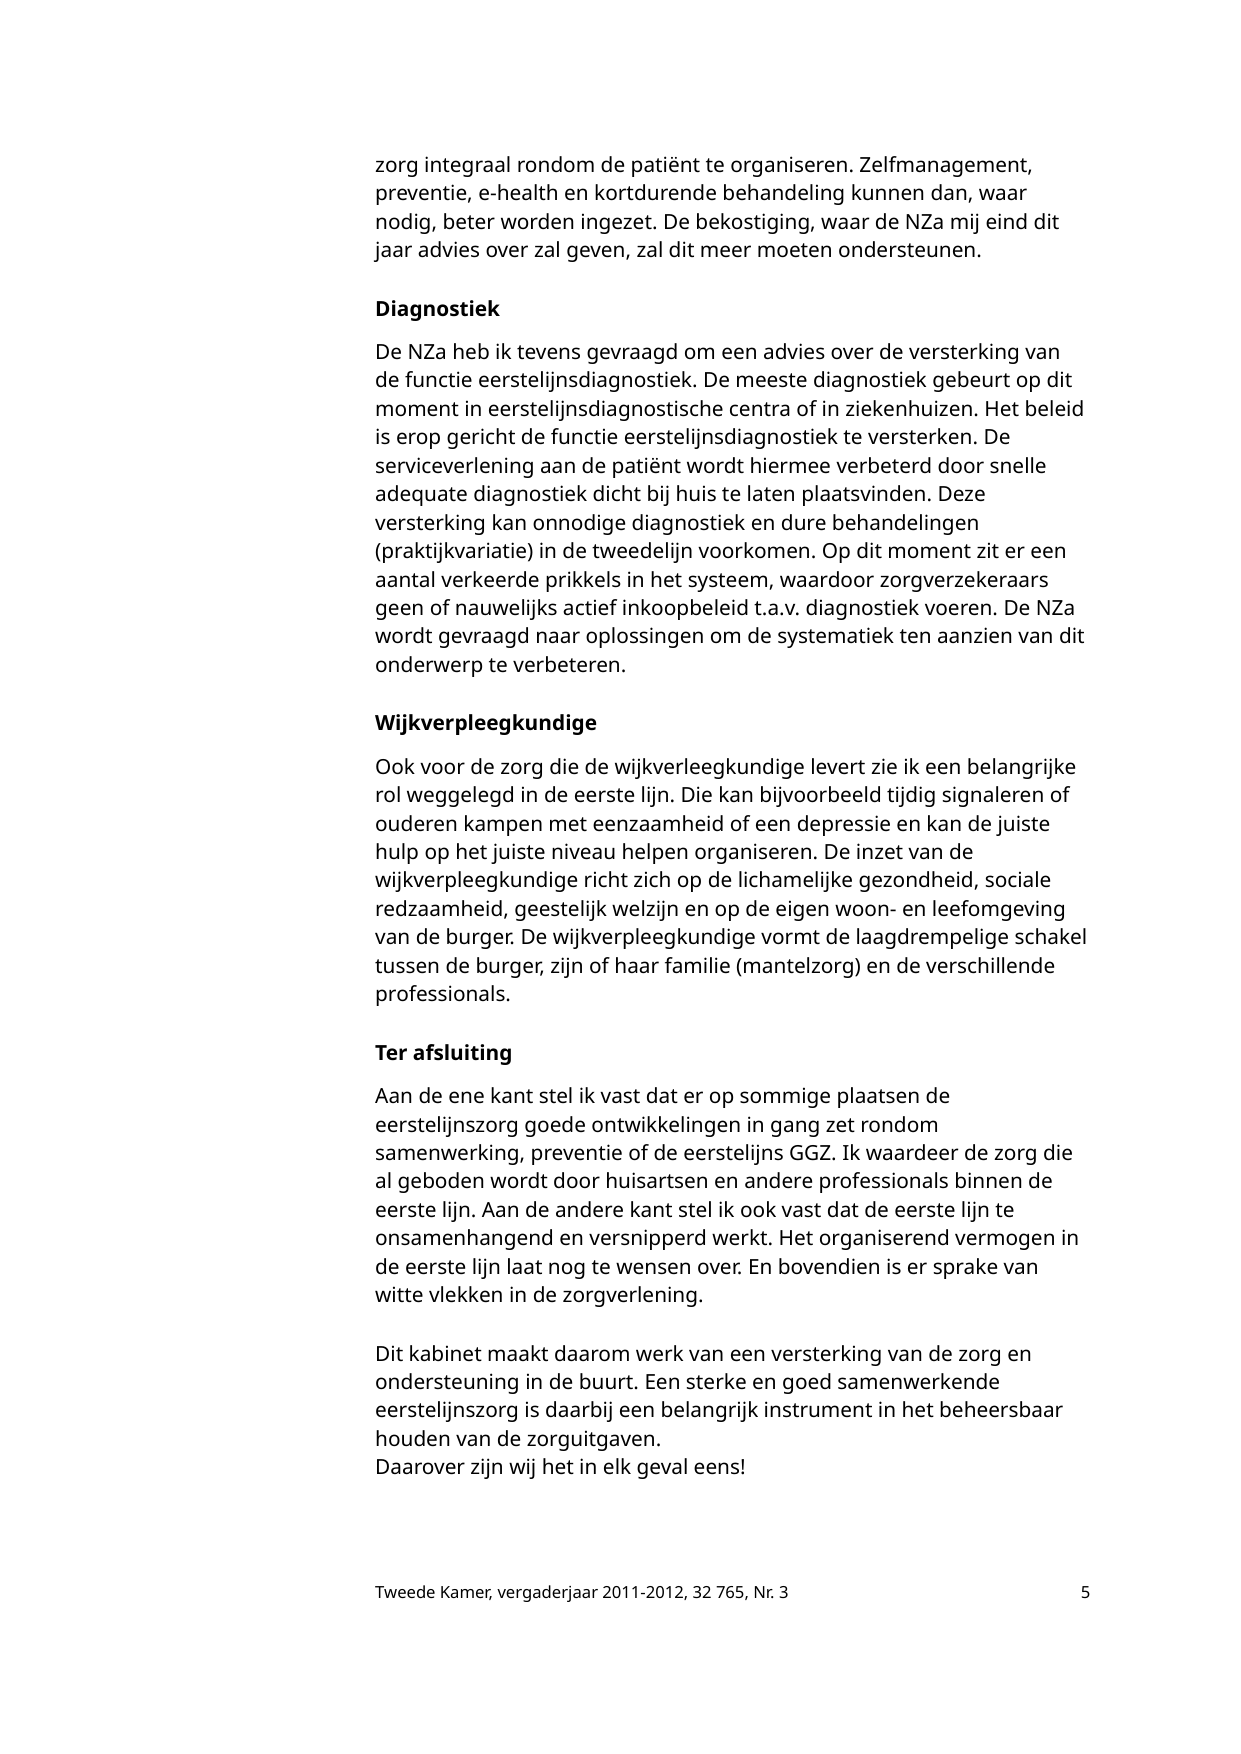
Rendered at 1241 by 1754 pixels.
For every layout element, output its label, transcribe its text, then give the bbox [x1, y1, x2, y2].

text Ook voor de zorg die de wijkverleegkundige levert zie ik een belangrijke rol weggelegd in de eerste lijn. Die kan bijvoorbeeld tijdig signaleren of ouderen kampen met eenzaamheid of een depressie en kan de juiste hulp op het juiste niveau helpen organiseren. De inzet van de wijkverpleegkundige richt zich op de lichamelijke gezondheid, sociale redzaamheid, geestelijk welzijn en op de eigen woon- en leefomgeving van de burger. De wijkverpleegkundige vormt de laagdrempelige schakel tussen de burger, zijn of haar familie (mantelzorg) en de verschillende professionals. [375, 752, 1090, 1008]
text Aan de ene kant stel ik vast dat er op sommige plaatsen de eerstelijnszorg goede ontwikkelingen in gang zet rondom samenwerking, preventie of de eerstelijns GGZ. Ik waardeer de zorg die al geboden wordt door huisartsen en andere professionals binnen de eerste lijn. Aan de andere kant stel ik ook vast dat de eerste lijn te onsamenhangend en versnipperd werkt. Het organiserend vermogen in de eerste lijn laat nog te wensen over. En bovendien is er sprake van witte vlekken in de zorgverlening. [375, 1081, 1090, 1309]
text Daarover zijn wij het in elk geval eens! [375, 1452, 1090, 1481]
text Ter afsluiting [375, 1038, 1090, 1066]
text Diagnostiek [375, 294, 1090, 322]
text Wijkverpleegkundige [375, 708, 1090, 737]
text zorg integraal rondom de patiënt te organiseren. Zelfmanagement, preventie, e-health en kortdurende behandeling kunnen dan, waar nodig, beter worden ingezet. De bekostiging, waar de NZa mij eind dit jaar advies over zal geven, zal dit meer moeten ondersteunen. [375, 150, 1090, 264]
text De NZa heb ik tevens gevraagd om een advies over de versterking van de functie eerstelijnsdiagnostiek. De meeste diagnostiek gebeurt op dit moment in eerstelijnsdiagnostische centra of in ziekenhuizen. Het beleid is erop gericht de functie eerstelijnsdiagnostiek te versterken. De serviceverlening aan de patiënt wordt hiermee verbeterd door snelle adequate diagnostiek dicht bij huis te laten plaatsvinden. Deze versterking kan onnodige diagnostiek en dure behandelingen (praktijkvariatie) in de tweedelijn voorkomen. Op dit moment zit er een aantal verkeerde prikkels in het systeem, waardoor zorgverzekeraars geen of nauwelijks actief inkoopbeleid t.a.v. diagnostiek voeren. De NZa wordt gevraagd naar oplossingen om de systematiek ten aanzien van dit onderwerp te verbeteren. [375, 337, 1090, 678]
text Dit kabinet maakt daarom werk van een versterking van de zorg en ondersteuning in de buurt. Een sterke en goed samenwerkende eerstelijnszorg is daarbij een belangrijk instrument in het beheersbaar houden van de zorguitgaven. [375, 1339, 1090, 1452]
